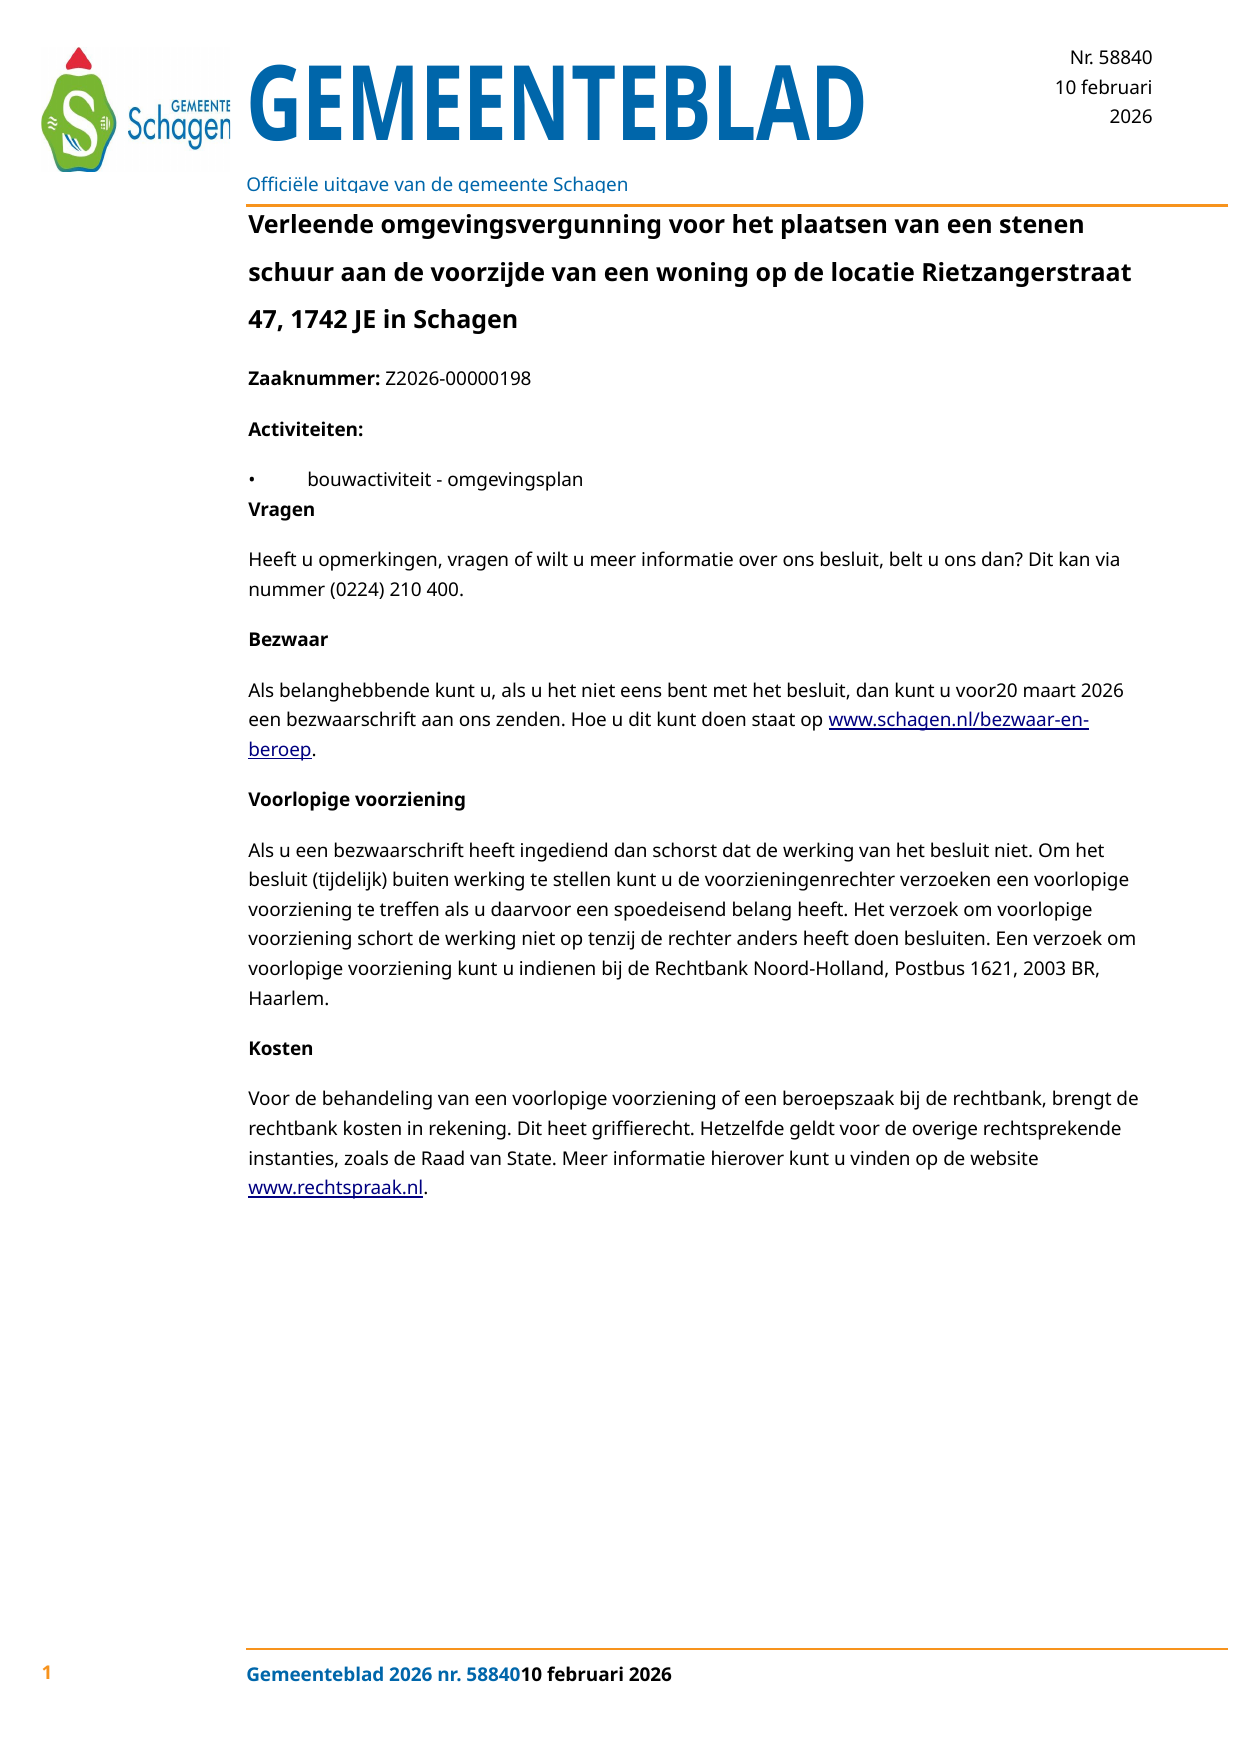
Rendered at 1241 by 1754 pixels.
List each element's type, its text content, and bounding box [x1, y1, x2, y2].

text Voor de behandeling van een voorlopige voorziening of een beroepszaak bij de rechtbank, brengt de rechtbank kosten in rekening. Dit heet griffierecht. Hetzelfde geldt voor de overige rechtsprekende instanties, zoals de Raad van State. Meer informatie hierover kunt u vinden op de website www.rechtspraak.nl. [248, 1086, 1152, 1200]
text Verleende omgevingsvergunning voor het plaatsen van een stenen schuur aan de voorzijde van een woning op de locatie Rietzangerstraat 47, 1742 JE in Schagen [248, 207, 1152, 336]
picture [41, 47, 231, 172]
text Zaaknummer: Z2026-00000198 [248, 366, 1152, 391]
text Bezwaar [248, 626, 1152, 652]
text Activiteiten: [248, 416, 1152, 442]
list bouwactiviteit - omgevingsplan [248, 466, 1152, 492]
text Vragen [248, 496, 1152, 522]
text Kosten [248, 1035, 1152, 1061]
text Als belanghebbende kunt u, als u het niet eens bent met het besluit, dan kunt u voor20 maart 2026 een bezwaarschrift aan ons zenden. Hoe u dit kunt doen staat op www.schagen.nl/bezwaar-en-beroep. [248, 677, 1152, 762]
text Voorlopige voorziening [248, 786, 1152, 812]
text Als u een bezwaarschrift heeft ingediend dan schorst dat de werking van het besluit niet. Om het besluit (tijdelijk) buiten werking te stellen kunt u de voorzieningenrechter verzoeken een voorlopige voorziening te treffen als u daarvoor een spoedeisend belang heeft. Het verzoek om voorlopige voorziening schort de werking niet op tenzij de rechter anders heeft doen besluiten. Een verzoek om voorlopige voorziening kunt u indienen bij de Rechtbank Noord-Holland, Postbus 1621, 2003 BR, Haarlem. [248, 837, 1152, 1010]
text Heeft u opmerkingen, vragen of wilt u meer informatie over ons besluit, belt u ons dan? Dit kan via nummer (0224) 210 400. [248, 546, 1152, 602]
